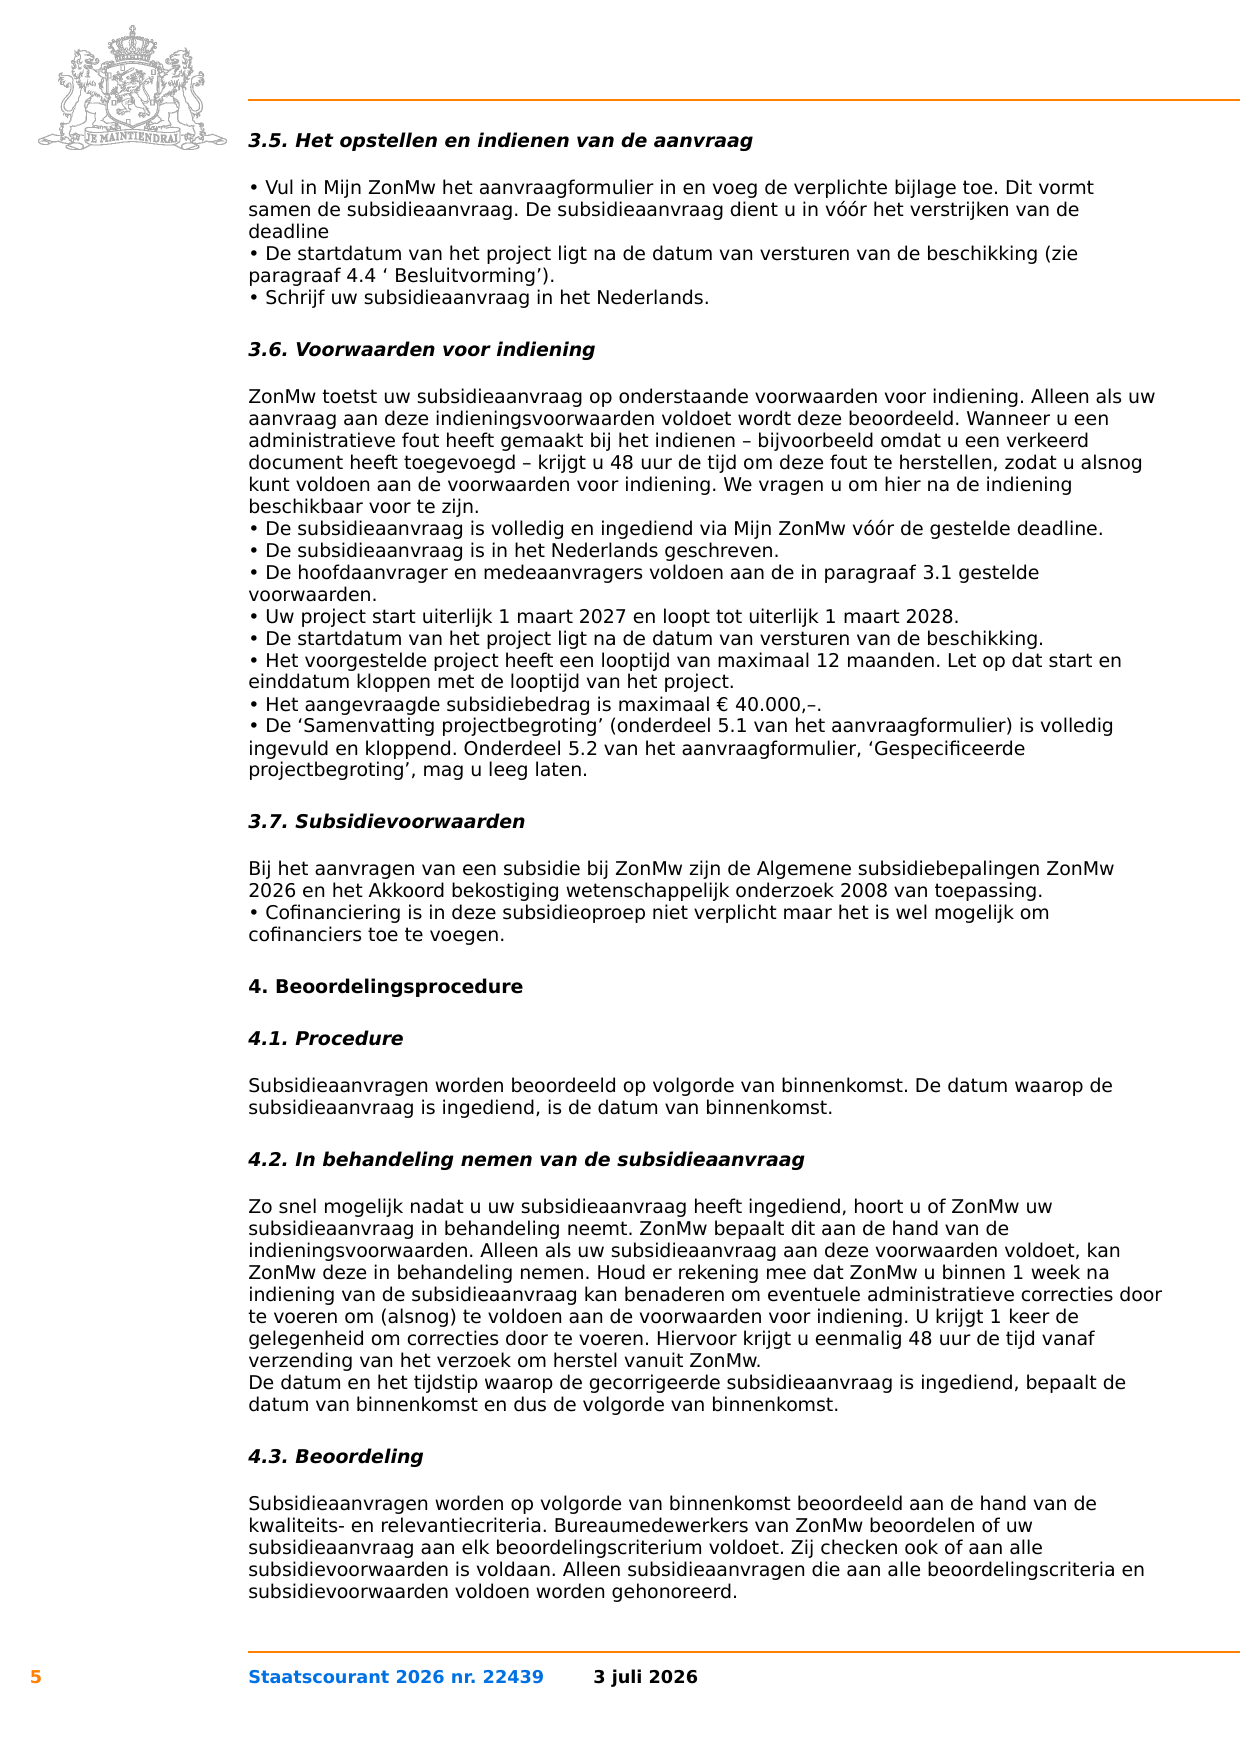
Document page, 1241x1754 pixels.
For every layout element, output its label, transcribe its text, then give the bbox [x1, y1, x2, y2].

text • Schrijf uw subsidieaanvraag in het Nederlands. [248, 287, 1163, 309]
subtitle 3.6. Voorwaarden voor indiening [248, 339, 1163, 361]
text • De subsidieaanvraag is in het Nederlands geschreven. [248, 539, 1163, 562]
text De datum en het tijdstip waarop de gecorrigeerde subsidieaanvraag is ingediend, bepaalt de datum van binnenkomst en dus de volgorde van binnenkomst. [248, 1372, 1163, 1416]
subtitle 4. Beoordelingsprocedure [248, 976, 1163, 998]
subtitle 3.5. Het opstellen en indienen van de aanvraag [248, 130, 1163, 152]
text • De startdatum van het project ligt na de datum van versturen van de beschikking. [248, 627, 1163, 649]
text • Het voorgestelde project heeft een looptijd van maximaal 12 maanden. Let op dat start en einddatum kloppen met de looptijd van het project. [248, 649, 1163, 693]
subtitle 4.1. Procedure [248, 1028, 1163, 1050]
text • Uw project start uiterlijk 1 maart 2027 en loopt tot uiterlijk 1 maart 2028. [248, 606, 1163, 627]
text • De subsidieaanvraag is volledig en ingediend via Mijn ZonMw vóór de gestelde deadline. [248, 518, 1163, 539]
subtitle 3.7. Subsidievoorwaarden [248, 811, 1163, 833]
subtitle 4.2. In behandeling nemen van de subsidieaanvraag [248, 1149, 1163, 1171]
text Bij het aanvragen van een subsidie bij ZonMw zijn de Algemene subsidiebepalingen ZonMw 2026 en het Akkoord bekostiging wetenschappelijk onderzoek 2008 van toepassing. [248, 858, 1163, 902]
text Subsidieaanvragen worden beoordeeld op volgorde van binnenkomst. De datum waarop de subsidieaanvraag is ingediend, is de datum van binnenkomst. [248, 1075, 1163, 1119]
picture [38, 25, 227, 150]
text • Het aangevraagde subsidiebedrag is maximaal € 40.000,–. [248, 693, 1163, 715]
subtitle 4.3. Beoordeling [248, 1446, 1163, 1468]
text Zo snel mogelijk nadat u uw subsidieaanvraag heeft ingediend, hoort u of ZonMw uw subsidieaanvraag in behandeling neemt. ZonMw bepaalt dit aan de hand van de indieningsvoorwaarden. Alleen als uw subsidieaanvraag aan deze voorwaarden voldoet, kan ZonMw deze in behandeling nemen. Houd er rekening mee dat ZonMw u binnen 1 week na indiening van de subsidieaanvraag kan benaderen om eventuele administratieve correcties door te voeren om (alsnog) te voldoen aan de voorwaarden voor indiening. U krijgt 1 keer de gelegenheid om correcties door te voeren. Hiervoor krijgt u eenmalig 48 uur de tijd vanaf verzending van het verzoek om herstel vanuit ZonMw. [248, 1196, 1163, 1372]
text ZonMw toetst uw subsidieaanvraag op onderstaande voorwaarden voor indiening. Alleen als uw aanvraag aan deze indieningsvoorwaarden voldoet wordt deze beoordeeld. Wanneer u een administratieve fout heeft gemaakt bij het indienen – bijvoorbeeld omdat u een verkeerd document heeft toegevoegd – krijgt u 48 uur de tijd om deze fout te herstellen, zodat u alsnog kunt voldoen aan de voorwaarden voor indiening. We vragen u om hier na de indiening beschikbaar voor te zijn. [248, 386, 1163, 518]
text • De startdatum van het project ligt na de datum van versturen van de beschikking (zie paragraaf 4.4 ‘ Besluitvorming’). [248, 243, 1163, 287]
text • De ‘Samenvatting projectbegroting’ (onderdeel 5.1 van het aanvraagformulier) is volledig ingevuld en kloppend. Onderdeel 5.2 van het aanvraagformulier, ‘Gespecificeerde projectbegroting’, mag u leeg laten. [248, 715, 1163, 781]
text • Vul in Mijn ZonMw het aanvraagformulier in en voeg de verplichte bijlage toe. Dit vormt samen de subsidieaanvraag. De subsidieaanvraag dient u in vóór het verstrijken van de deadline [248, 177, 1163, 243]
text • De hoofdaanvrager en medeaanvragers voldoen aan de in paragraaf 3.1 gestelde voorwaarden. [248, 562, 1163, 606]
text • Cofinanciering is in deze subsidieoproep niet verplicht maar het is wel mogelijk om cofinanciers toe te voegen. [248, 902, 1163, 946]
text Subsidieaanvragen worden op volgorde van binnenkomst beoordeeld aan de hand van de kwaliteits- en relevantiecriteria. Bureaumedewerkers van ZonMw beoordelen of uw subsidieaanvraag aan elk beoordelingscriterium voldoet. Zij checken ook of aan alle subsidievoorwaarden is voldaan. Alleen subsidieaanvragen die aan alle beoordelingscriteria en subsidievoorwaarden voldoen worden gehonoreerd. [248, 1493, 1163, 1603]
